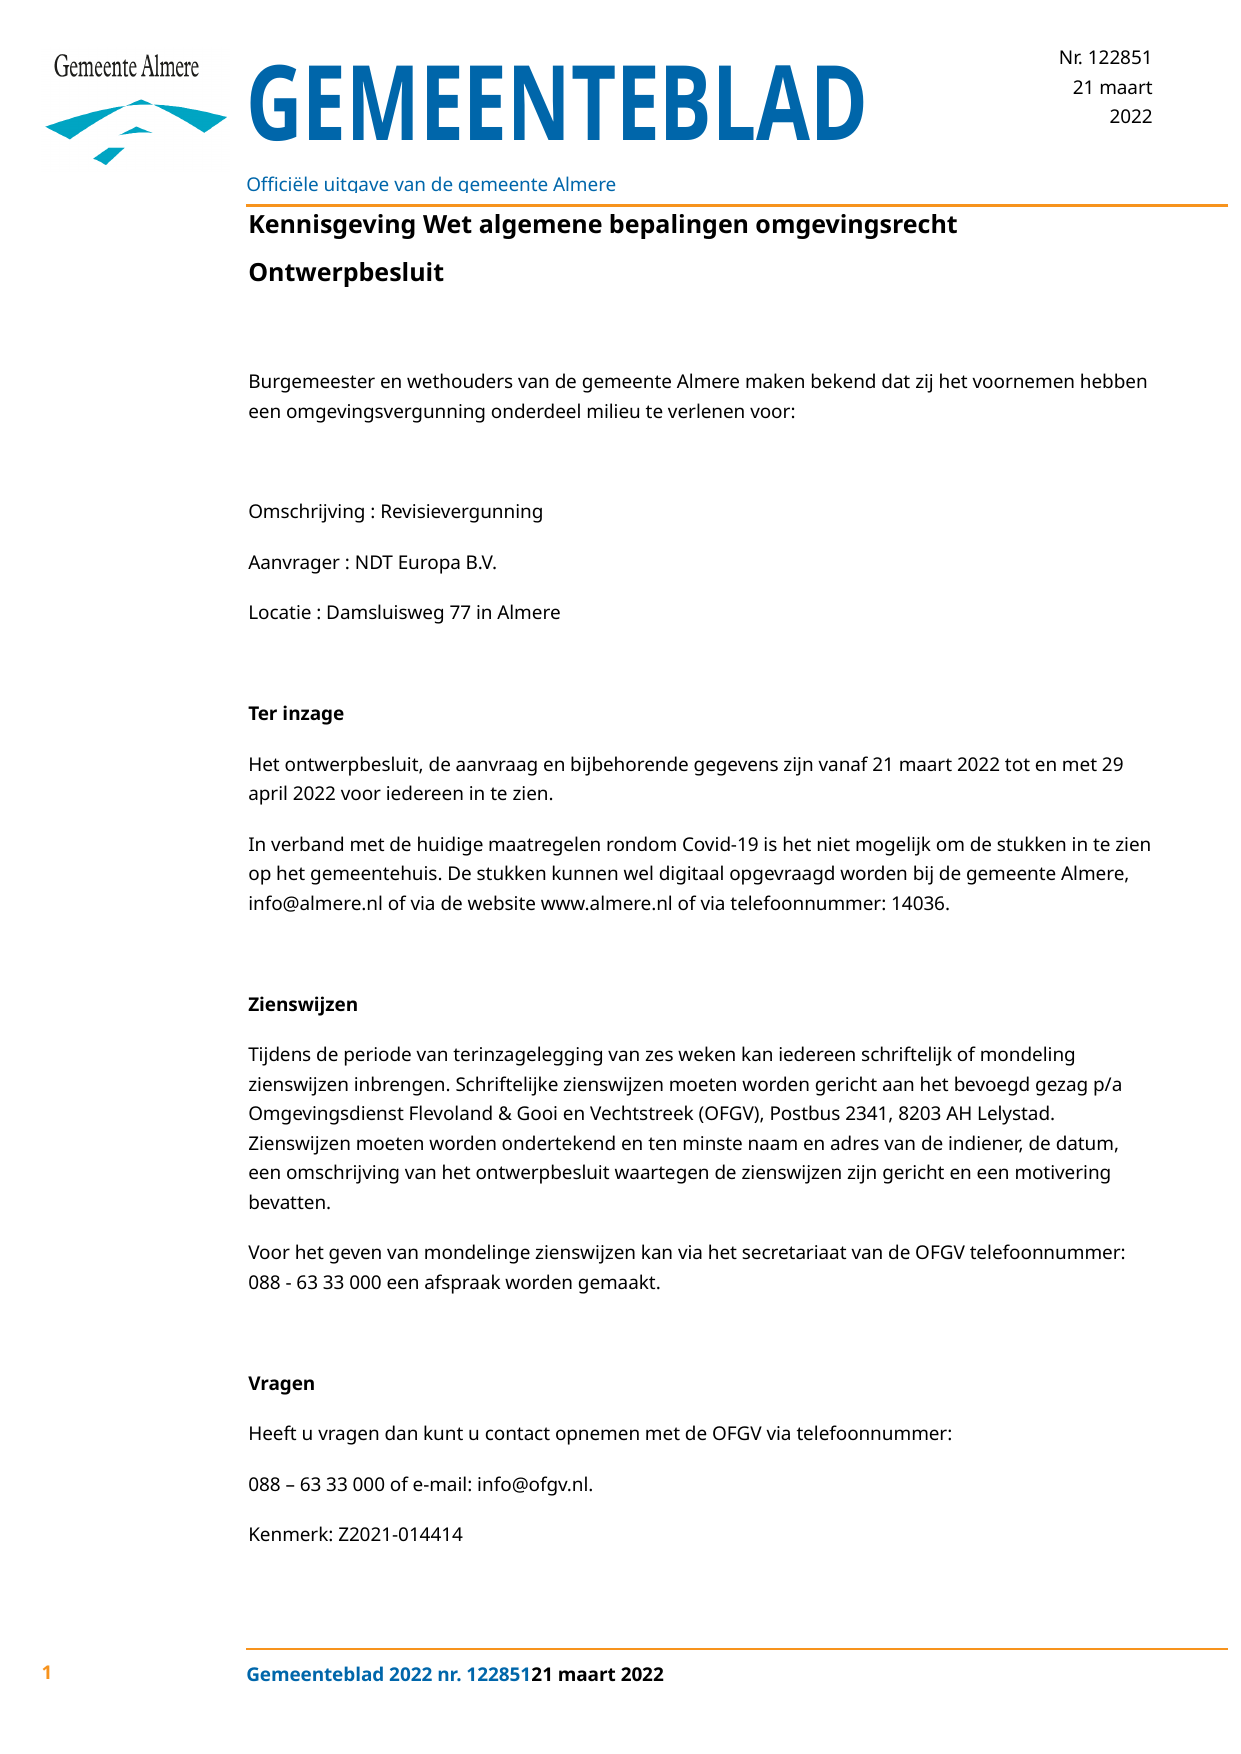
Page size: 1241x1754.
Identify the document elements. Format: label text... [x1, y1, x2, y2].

text 088 – 63 33 000 of e-mail: info@ofgv.nl. [248, 1471, 1152, 1497]
text Ter inzage [248, 700, 1152, 726]
text In verband met de huidige maatregelen rondom Covid-19 is het niet mogelijk om de stukken in te zien op het gemeentehuis. De stukken kunnen wel digitaal opgevraagd worden bij de gemeente Almere, info@almere.nl of via de website www.almere.nl of via telefoonnummer: 14036. [248, 831, 1152, 916]
text Het ontwerpbesluit, de aanvraag en bijbehorende gegevens zijn vanaf 21 maart 2022 tot en met 29 april 2022 voor iedereen in te zien. [248, 751, 1152, 806]
text Zienswijzen [248, 991, 1152, 1017]
text Voor het geven van mondelinge zienswijzen kan via het secretariaat van de OFGV telefoonnummer: 088 - 63 33 000 een afspraak worden gemaakt. [248, 1239, 1152, 1295]
text Omschrijving : Revisievergunning [248, 499, 1152, 524]
text Kenmerk: Z2021-014414 [248, 1521, 1152, 1547]
text Locatie : Damsluisweg 77 in Almere [248, 599, 1152, 625]
text Tijdens de periode van terinzagelegging van zes weken kan iedereen schriftelijk of mondeling zienswijzen inbrengen. Schriftelijke zienswijzen moeten worden gericht aan het bevoegd gezag p/a Omgevingsdienst Flevoland & Gooi en Vechtstreek (OFGV), Postbus 2341, 8203 AH Lelystad. Zienswijzen moeten worden ondertekend en ten minste naam en adres van de indiener, de datum, een omschrijving van het ontwerpbesluit waartegen de zienswijzen zijn gericht en een motivering bevatten. [248, 1041, 1152, 1215]
text Aanvrager : NDT Europa B.V. [248, 549, 1152, 575]
text Burgemeester en wethouders van de gemeente Almere maken bekend dat zij het voornemen hebben een omgevingsvergunning onderdeel milieu te verlenen voor: [248, 368, 1152, 424]
text Heeft u vragen dan kunt u contact opnemen met de OFGV via telefoonnummer: [248, 1420, 1152, 1446]
picture [41, 47, 231, 172]
text Vragen [248, 1370, 1152, 1396]
text Kennisgeving Wet algemene bepalingen omgevingsrecht Ontwerpbesluit [248, 207, 1152, 288]
